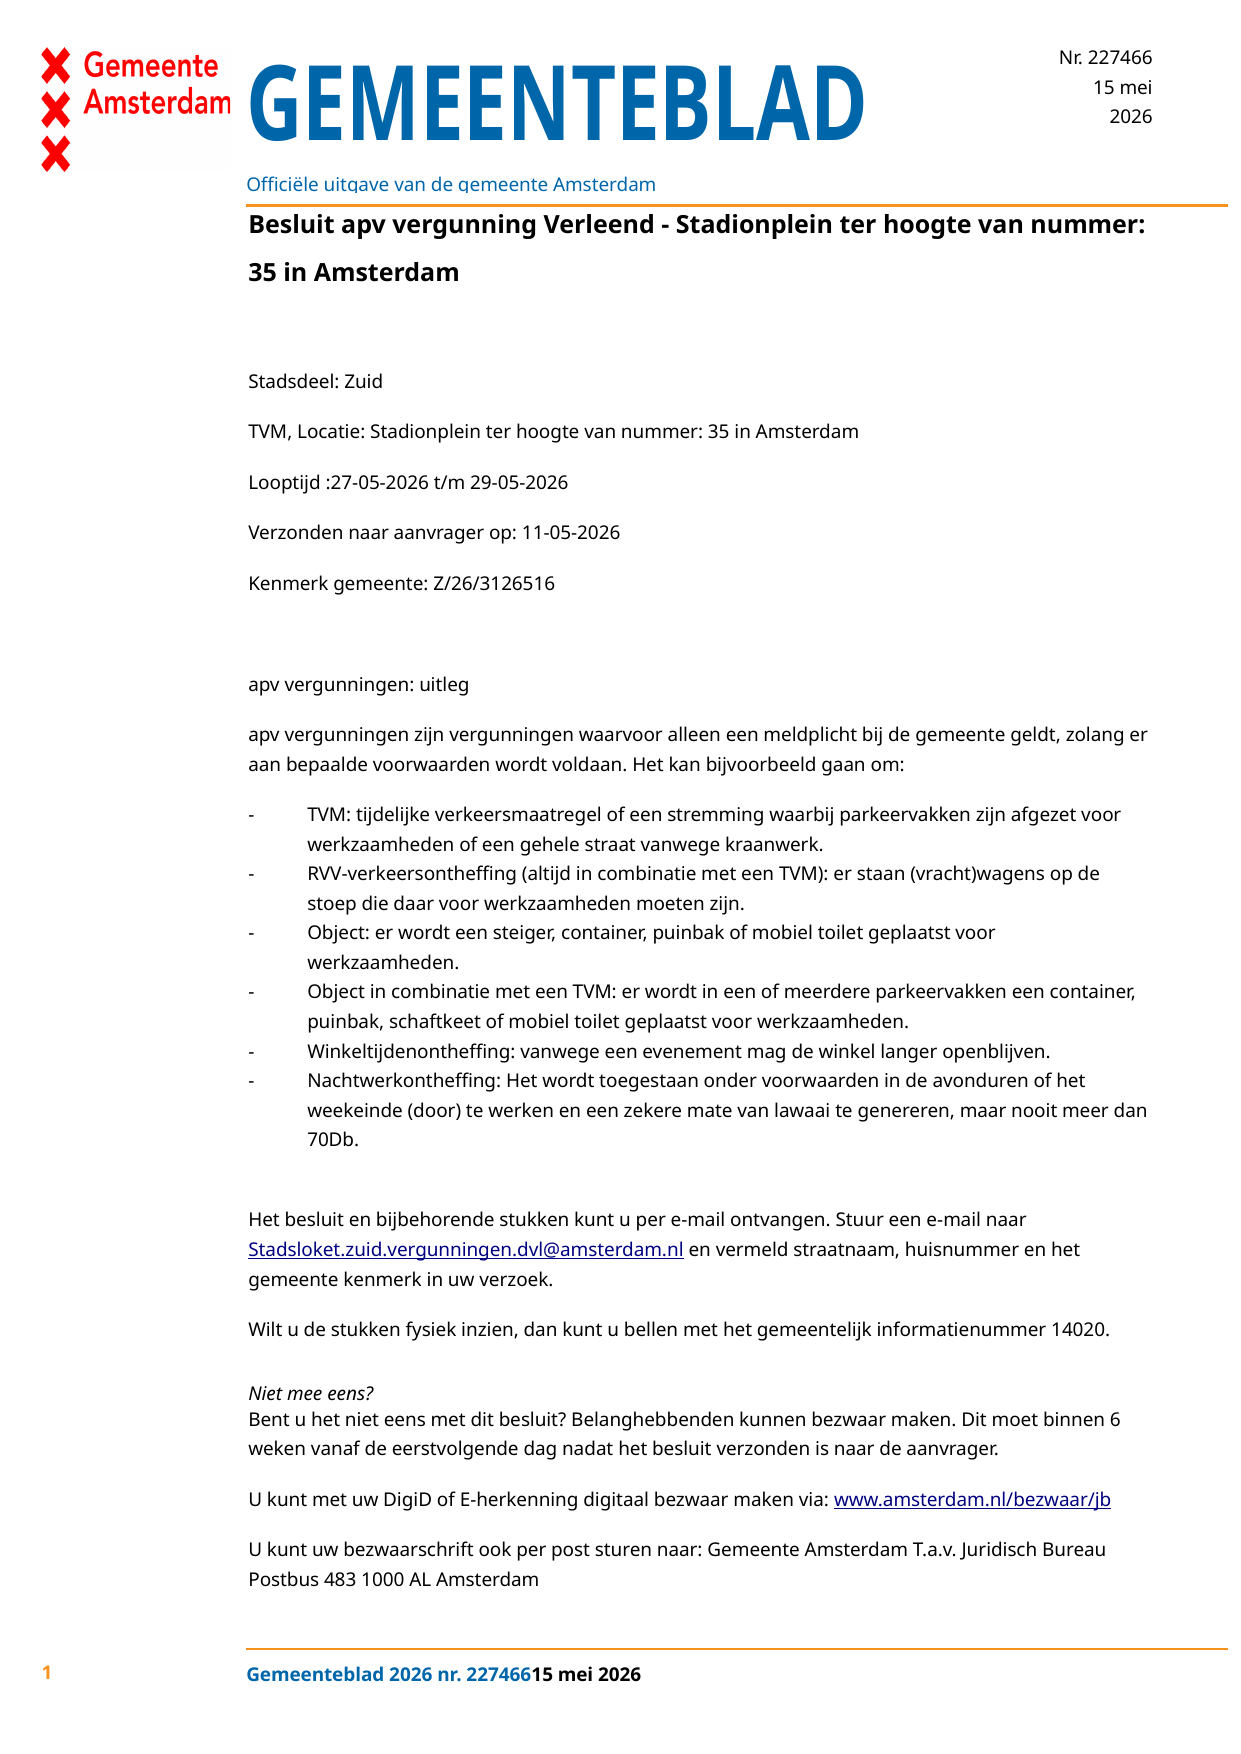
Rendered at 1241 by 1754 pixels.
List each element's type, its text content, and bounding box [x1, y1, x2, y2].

text Bent u het niet eens met dit besluit? Belanghebbenden kunnen bezwaar maken. Dit moet binnen 6 weken vanaf de eerstvolgende dag nadat het besluit verzonden is naar de aanvrager. [248, 1406, 1152, 1461]
list Object: er wordt een steiger, container, puinbak of mobiel toilet geplaatst voor werkzaamheden. [248, 919, 1152, 975]
text Stadsdeel: Zuid [248, 368, 1152, 394]
list TVM: tijdelijke verkeersmaatregel of een stremming waarbij parkeervakken zijn afgezet voor werkzaamheden of een gehele straat vanwege kraanwerk. [248, 801, 1152, 857]
text Het besluit en bijbehorende stukken kunt u per e-mail ontvangen. Stuur een e-mail naar Stadsloket.zuid.vergunningen.dvl@amsterdam.nl en vermeld straatnaam, huisnummer en het gemeente kenmerk in uw verzoek. [248, 1207, 1152, 1292]
list Nachtwerkontheffing: Het wordt toegestaan onder voorwaarden in de avonduren of het weekeinde (door) te werken en een zekere mate van lawaai te genereren, maar nooit meer dan 70Db. [248, 1067, 1152, 1152]
text Niet mee eens? [248, 1380, 1152, 1406]
text Wilt u de stukken fysiek inzien, dan kunt u bellen met het gemeentelijk informatienummer 14020. [248, 1316, 1152, 1342]
text Kenmerk gemeente: Z/26/3126516 [248, 570, 1152, 596]
list Winkeltijdenontheffing: vanwege een evenement mag de winkel langer openblijven. [248, 1038, 1152, 1064]
list RVV-verkeersontheffing (altijd in combinatie met een TVM): er staan (vracht)wagens op de stoep die daar voor werkzaamheden moeten zijn. [248, 860, 1152, 916]
text apv vergunningen zijn vergunningen waarvoor alleen een meldplicht bij de gemeente geldt, zolang er aan bepaalde voorwaarden wordt voldaan. Het kan bijvoorbeeld gaan om: [248, 721, 1152, 777]
text TVM, Locatie: Stadionplein ter hoogte van nummer: 35 in Amsterdam [248, 419, 1152, 444]
text Looptijd :27-05-2026 t/m 29-05-2026 [248, 469, 1152, 495]
list Object in combinatie met een TVM: er wordt in een of meerdere parkeervakken een container, puinbak, schaftkeet of mobiel toilet geplaatst voor werkzaamheden. [248, 979, 1152, 1034]
text U kunt uw bezwaarschrift ook per post sturen naar: Gemeente Amsterdam T.a.v. Juridisch Bureau Postbus 483 1000 AL Amsterdam [248, 1536, 1152, 1592]
text apv vergunningen: uitleg [248, 671, 1152, 697]
text U kunt met uw DigiD of E-herkenning digitaal bezwaar maken via: www.amsterdam.nl/bezwaar/jb [248, 1486, 1152, 1512]
text Besluit apv vergunning Verleend - Stadionplein ter hoogte van nummer: 35 in Amsterdam [248, 207, 1152, 288]
picture [41, 47, 231, 172]
text Verzonden naar aanvrager op: 11-05-2026 [248, 519, 1152, 545]
